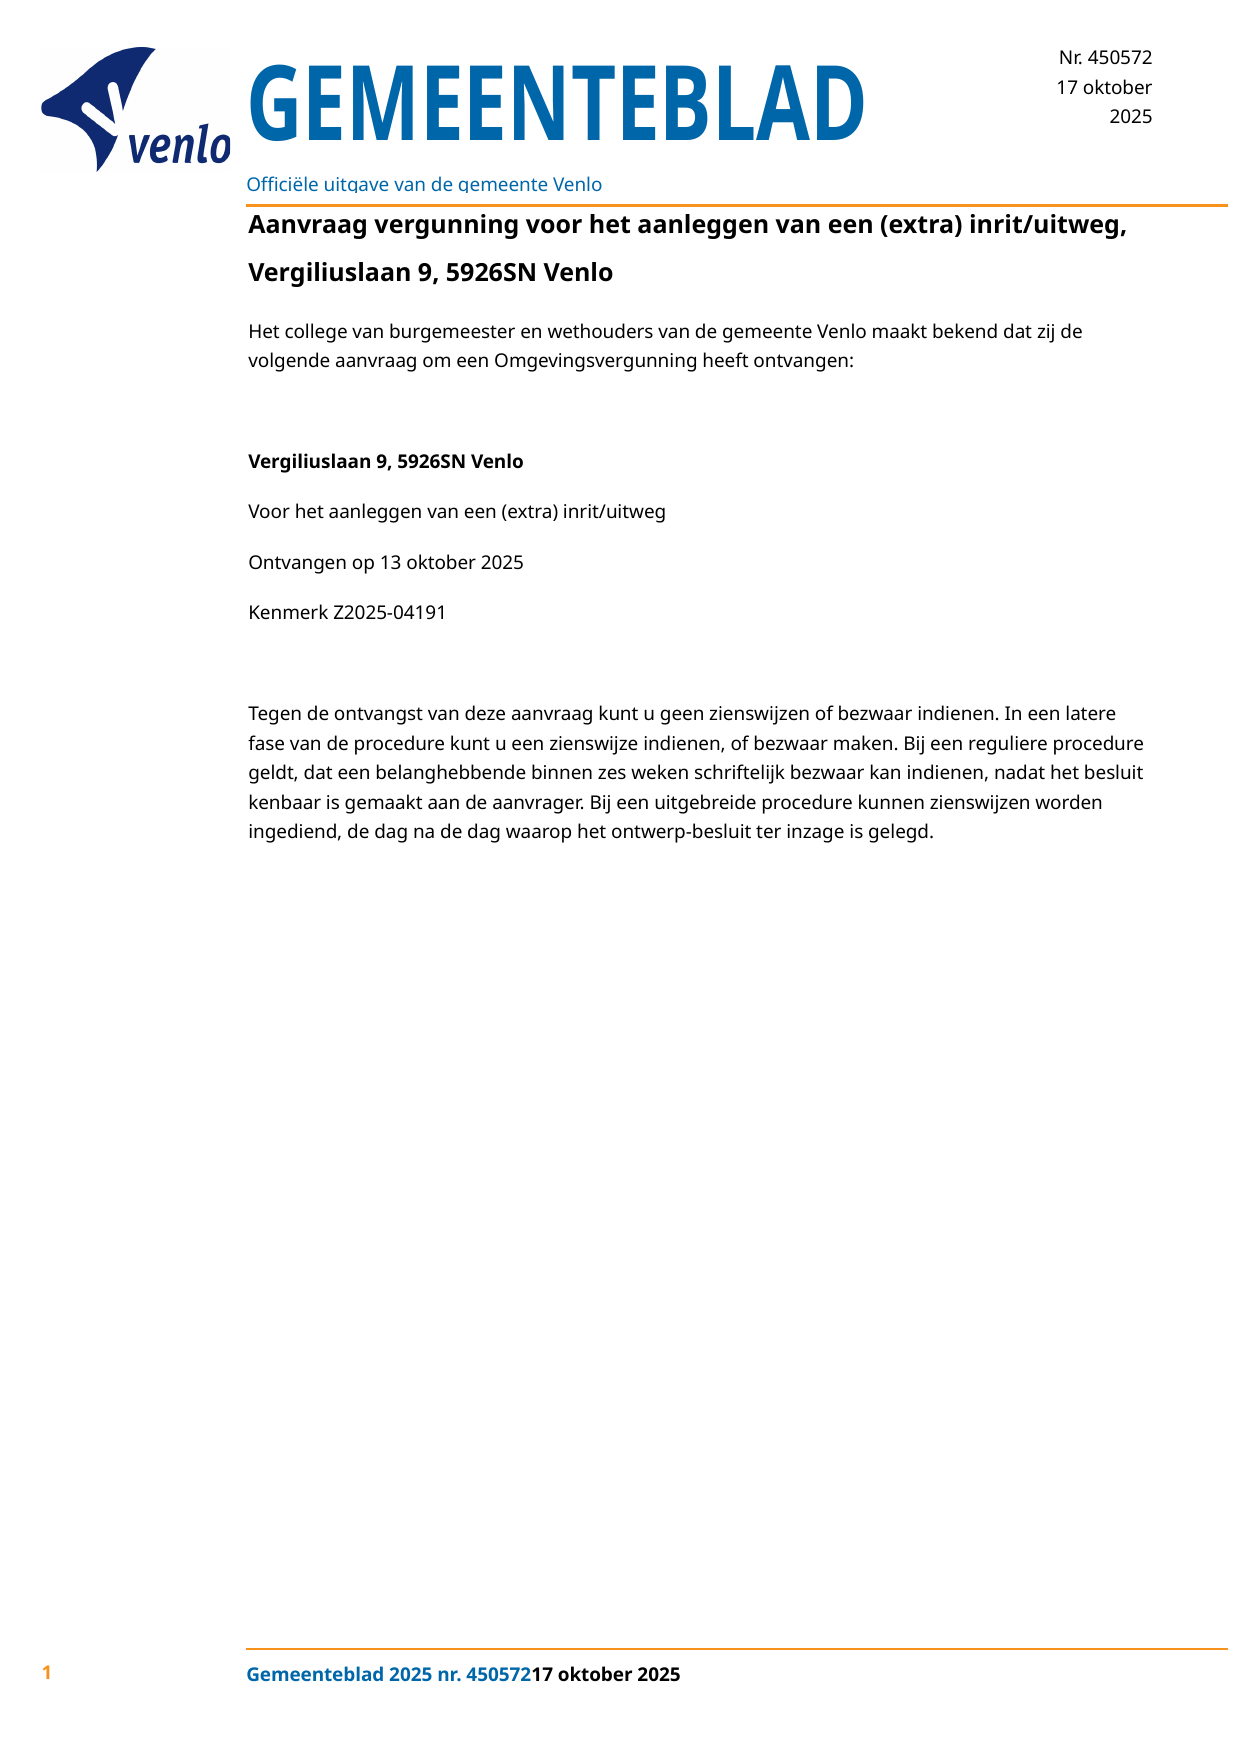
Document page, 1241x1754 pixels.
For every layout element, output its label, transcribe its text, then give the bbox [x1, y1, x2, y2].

text Kenmerk Z2025-04191 [248, 599, 1152, 625]
text Tegen de ontvangst van deze aanvraag kunt u geen zienswijzen of bezwaar indienen. In een latere fase van de procedure kunt u een zienswijze indienen, of bezwaar maken. Bij een reguliere procedure geldt, dat een belanghebbende binnen zes weken schriftelijk bezwaar kan indienen, nadat het besluit kenbaar is gemaakt aan de aanvrager. Bij een uitgebreide procedure kunnen zienswijzen worden ingediend, de dag na de dag waarop het ontwerp-besluit ter inzage is gelegd. [248, 700, 1152, 844]
text Voor het aanleggen van een (extra) inrit/uitweg [248, 499, 1152, 524]
text Aanvraag vergunning voor het aanleggen van een (extra) inrit/uitweg, Vergiliuslaan 9, 5926SN Venlo [248, 207, 1152, 288]
text Ontvangen op 13 oktober 2025 [248, 549, 1152, 575]
text Vergiliuslaan 9, 5926SN Venlo [248, 448, 1152, 474]
picture [41, 47, 231, 172]
text Het college van burgemeester en wethouders van de gemeente Venlo maakt bekend dat zij de volgende aanvraag om een Omgevingsvergunning heeft ontvangen: [248, 318, 1152, 373]
